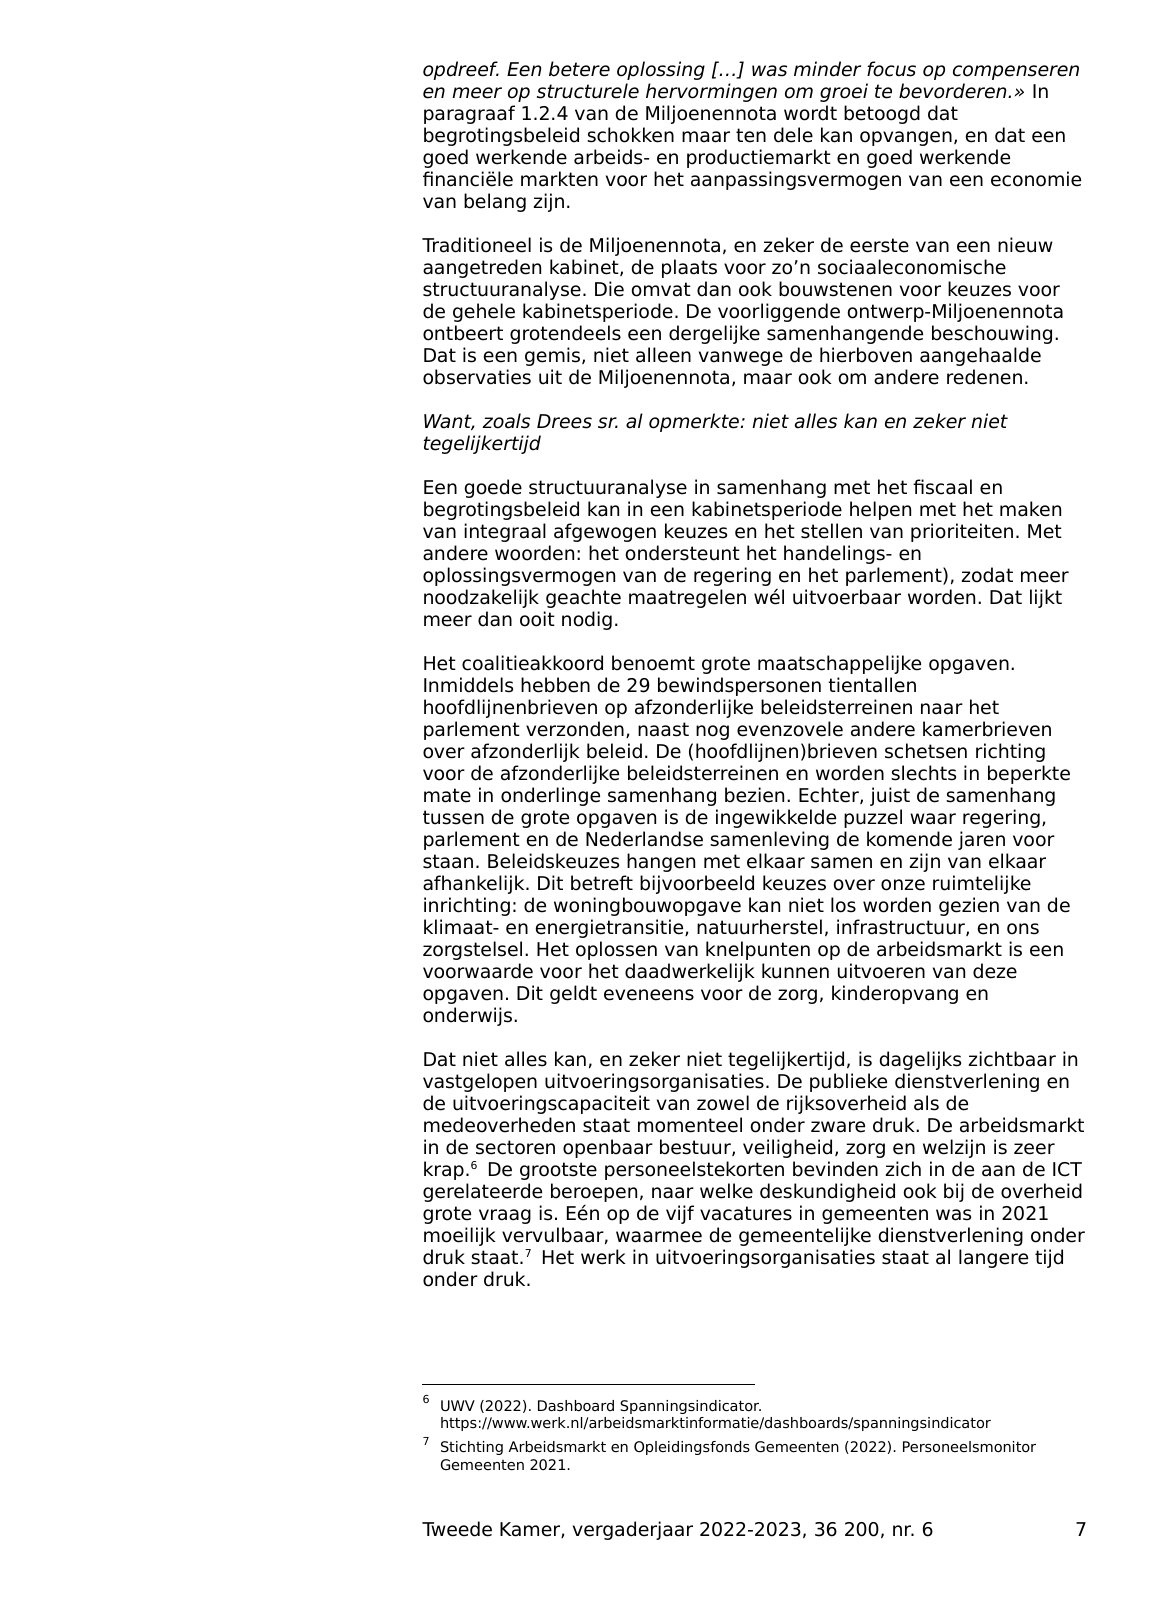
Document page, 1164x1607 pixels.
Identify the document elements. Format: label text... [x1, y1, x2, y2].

text Dat niet alles kan, en zeker niet tegelijkertijd, is dagelijks zichtbaar in vastgelopen uitvoeringsorganisaties. De publieke dienstverlening en de uitvoeringscapaciteit van zowel de rijksoverheid als de medeoverheden staat momenteel onder zware druk. De arbeidsmarkt in de sectoren openbaar bestuur, veiligheid, zorg en welzijn is zeer krap. De grootste personeelstekorten bevinden zich in de aan de ICT gerelateerde beroepen, naar welke deskundigheid ook bij de overheid grote vraag is. Eén op de vijf vacatures in gemeenten was in 2021 moeilijk vervulbaar, waarmee de gemeentelijke dienstverlening onder druk staat. Het werk in uitvoeringsorganisaties staat al langere tijd onder druk. [422, 1049, 1087, 1291]
subtitle Want, zoals Drees sr. al opmerkte: niet alles kan en zeker niet tegelijkertijd [422, 411, 1087, 455]
text Stichting Arbeidsmarkt en Opleidingsfonds Gemeenten (2022). Personeelsmonitor Gemeenten 2021. [422, 1435, 1087, 1474]
text Het coalitieakkoord benoemt grote maatschappelijke opgaven. Inmiddels hebben de 29 bewindspersonen tientallen hoofdlijnenbrieven op afzonderlijke beleidsterreinen naar het parlement verzonden, naast nog evenzovele andere kamerbrieven over afzonderlijk beleid. De (hoofdlijnen)brieven schetsen richting voor de afzonderlijke beleidsterreinen en worden slechts in beperkte mate in onderlinge samenhang bezien. Echter, juist de samenhang tussen de grote opgaven is de ingewikkelde puzzel waar regering, parlement en de Nederlandse samenleving de komende jaren voor staan. Beleidskeuzes hangen met elkaar samen en zijn van elkaar afhankelijk. Dit betreft bijvoorbeeld keuzes over onze ruimtelijke inrichting: de woningbouwopgave kan niet los worden gezien van de klimaat- en energietransitie, natuurherstel, infrastructuur, en ons zorgstelsel. Het oplossen van knelpunten op de arbeidsmarkt is een voorwaarde voor het daadwerkelijk kunnen uitvoeren van deze opgaven. Dit geldt eveneens voor de zorg, kinderopvang en onderwijs. [422, 653, 1087, 1027]
text Een goede structuuranalyse in samenhang met het fiscaal en begrotingsbeleid kan in een kabinetsperiode helpen met het maken van integraal afgewogen keuzes en het stellen van prioriteiten. Met andere woorden: het ondersteunt het handelings- en oplossingsvermogen van de regering en het parlement), zodat meer noodzakelijk geachte maatregelen wél uitvoerbaar worden. Dat lijkt meer dan ooit nodig. [422, 477, 1087, 631]
text UWV (2022). Dashboard Spanningsindicator. https://www.werk.nl/arbeidsmarktinformatie/dashboards/spanningsindicator [422, 1393, 1087, 1432]
text opdreef. Een betere oplossing […] was minder focus op compenseren en meer op structurele hervormingen om groei te bevorderen.» In paragraaf 1.2.4 van de Miljoenennota wordt betoogd dat begrotingsbeleid schokken maar ten dele kan opvangen, en dat een goed werkende arbeids- en productiemarkt en goed werkende financiële markten voor het aanpassingsvermogen van een economie van belang zijn. [422, 59, 1087, 213]
text Traditioneel is de Miljoenennota, en zeker de eerste van een nieuw aangetreden kabinet, de plaats voor zo’n sociaaleconomische structuuranalyse. Die omvat dan ook bouwstenen voor keuzes voor de gehele kabinetsperiode. De voorliggende ontwerp-Miljoenennota ontbeert grotendeels een dergelijke samenhangende beschouwing. Dat is een gemis, niet alleen vanwege de hierboven aangehaalde observaties uit de Miljoenennota, maar ook om andere redenen. [422, 235, 1087, 389]
